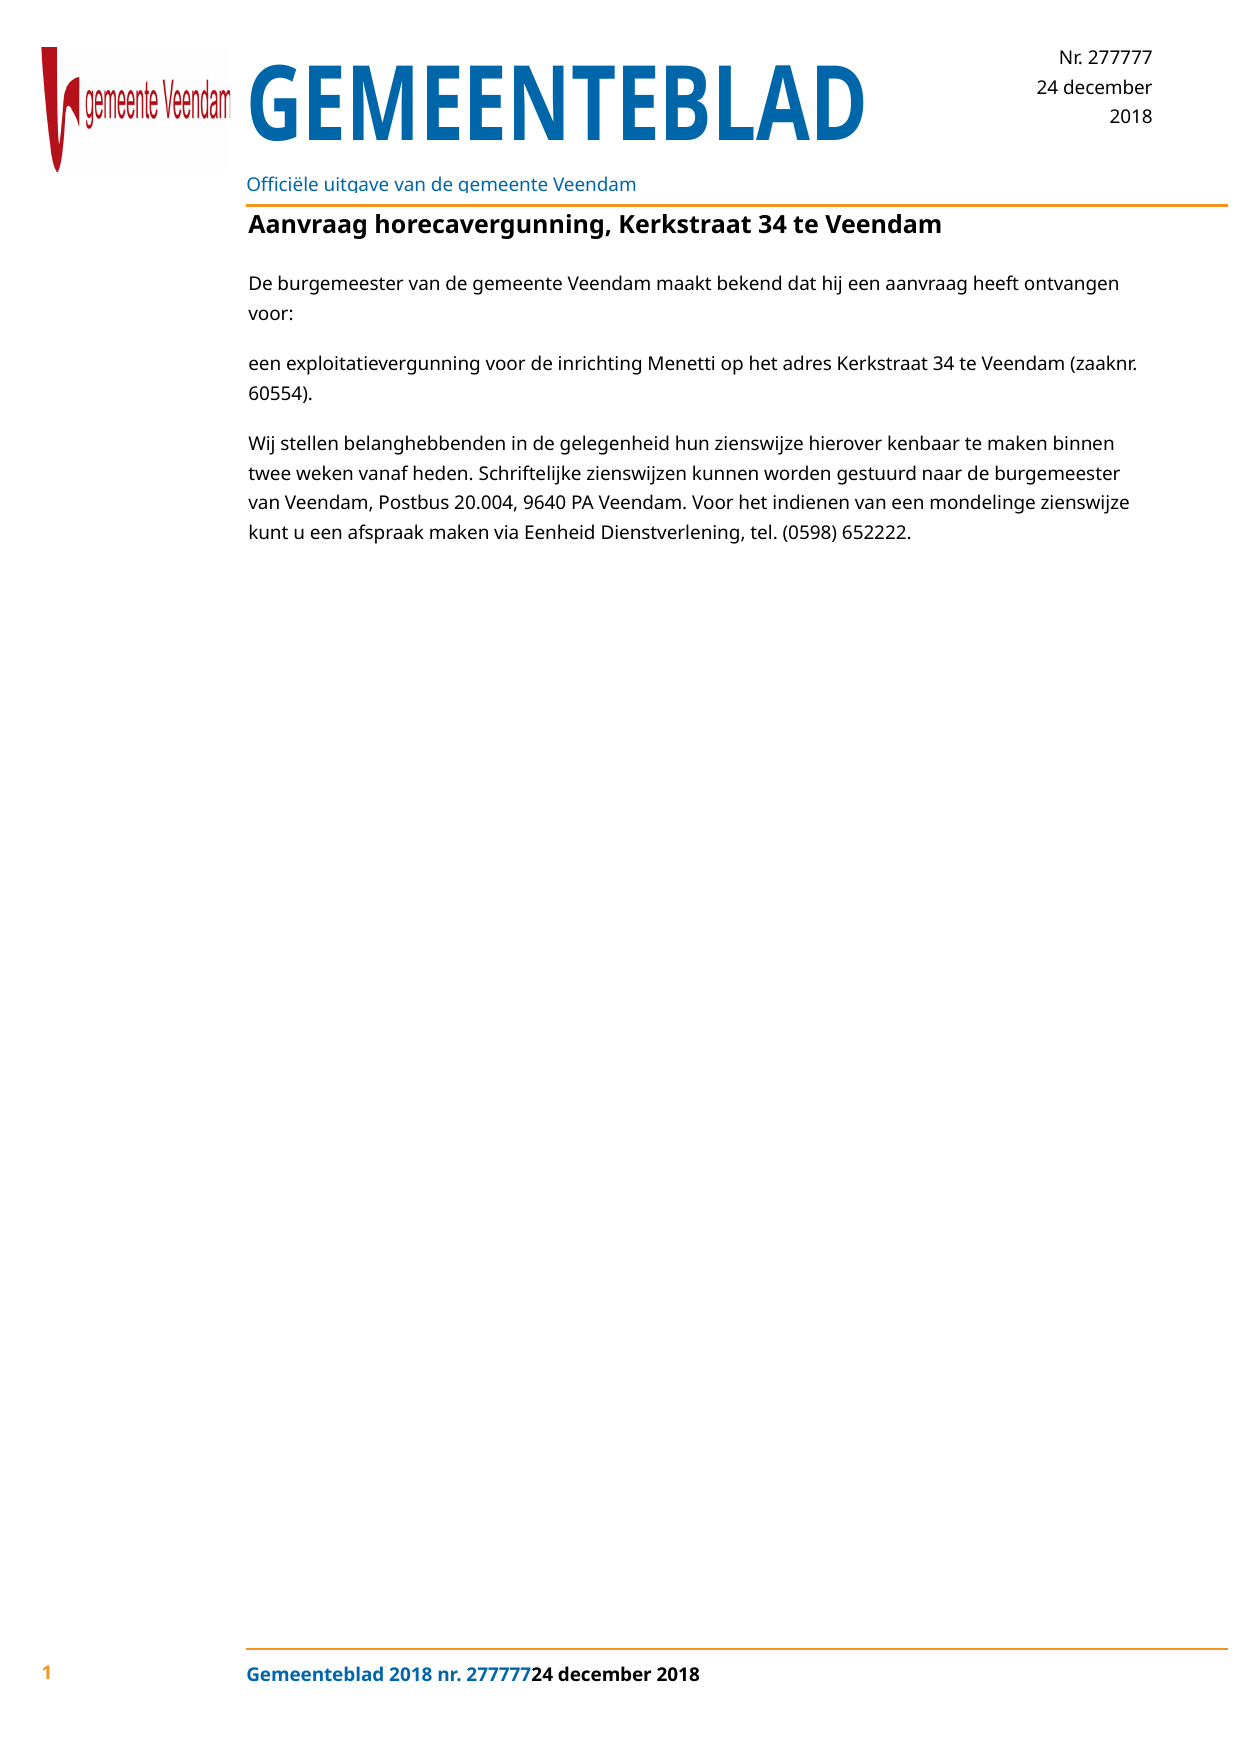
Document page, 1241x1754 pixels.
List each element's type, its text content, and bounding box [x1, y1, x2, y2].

text Wij stellen belanghebbenden in de gelegenheid hun zienswijze hierover kenbaar te maken binnen twee weken vanaf heden. Schriftelijke zienswijzen kunnen worden gestuurd naar de burgemeester van Veendam, Postbus 20.004, 9640 PA Veendam. Voor het indienen van een mondelinge zienswijze kunt u een afspraak maken via Eenheid Dienstverlening, tel. (0598) 652222. [248, 430, 1152, 545]
picture [41, 47, 231, 172]
text een exploitatievergunning voor de inrichting Menetti op het adres Kerkstraat 34 te Veendam (zaaknr. 60554). [248, 350, 1152, 406]
text Aanvraag horecavergunning, Kerkstraat 34 te Veendam [248, 207, 1152, 241]
text De burgemeester van de gemeente Veendam maakt bekend dat hij een aanvraag heeft ontvangen voor: [248, 270, 1152, 326]
